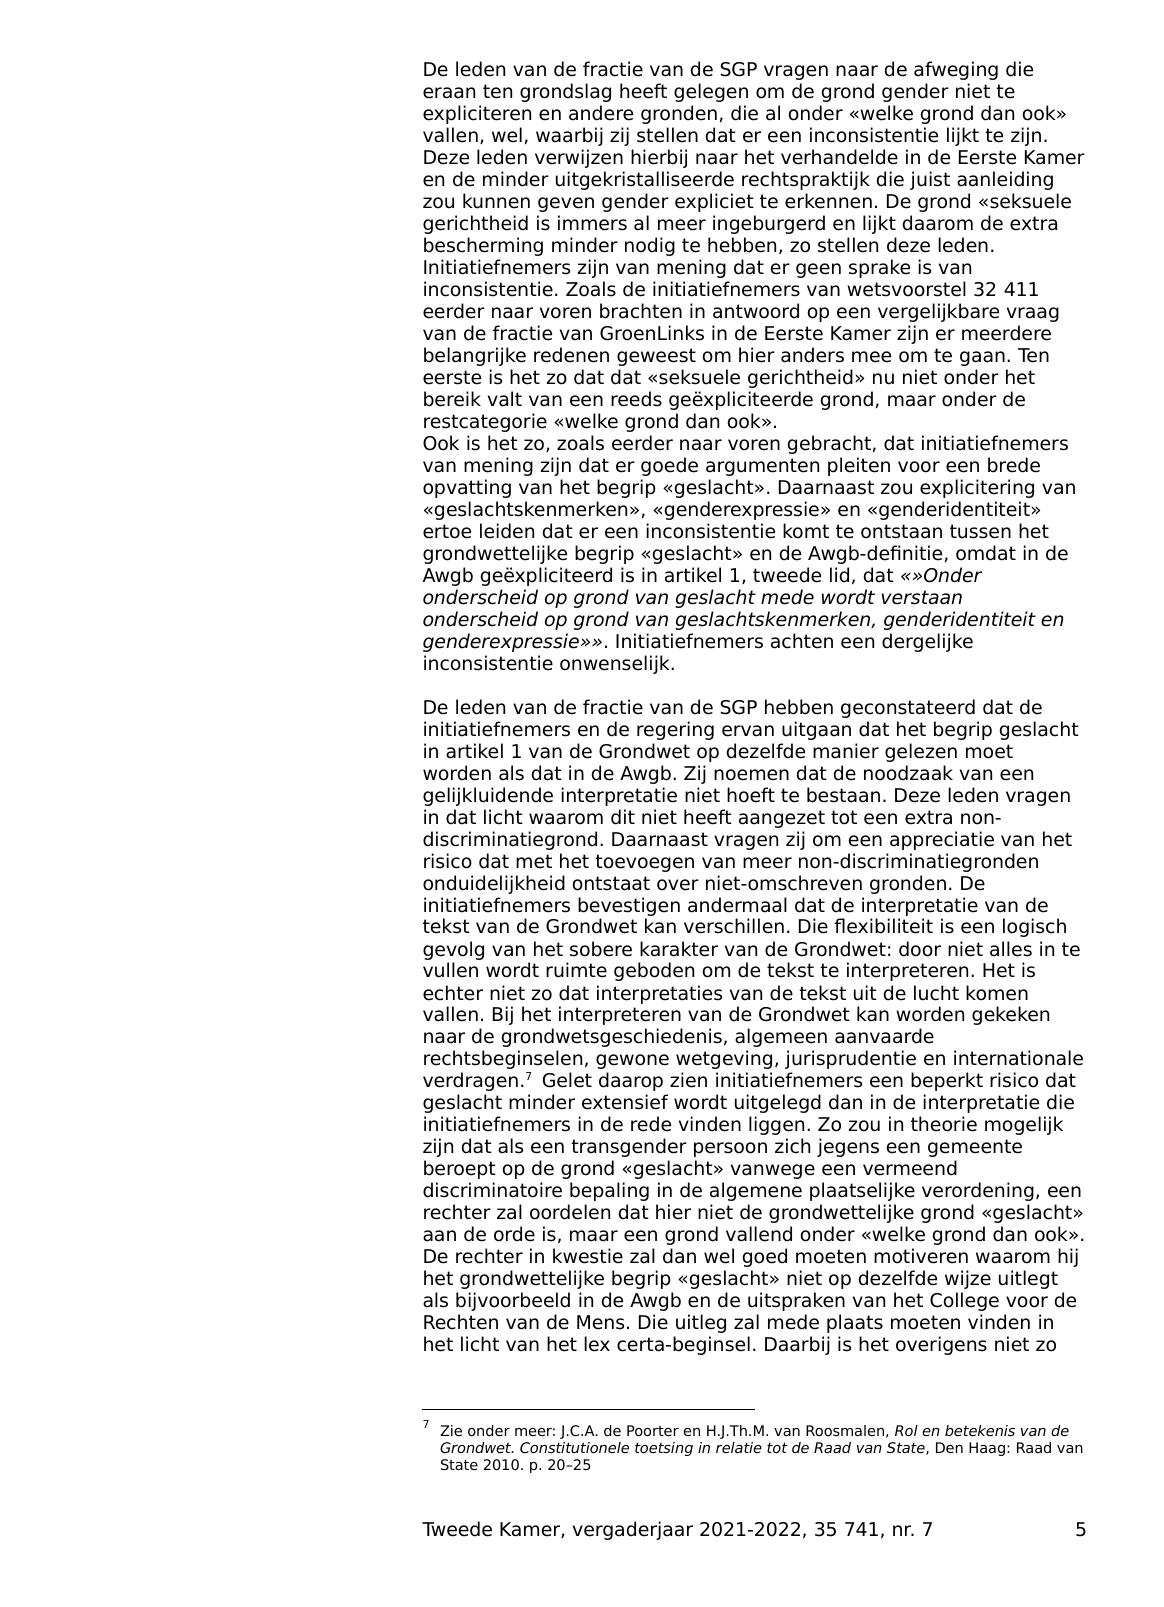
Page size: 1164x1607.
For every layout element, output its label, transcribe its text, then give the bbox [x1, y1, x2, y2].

text De leden van de fractie van de SGP hebben geconstateerd dat de initiatiefnemers en de regering ervan uitgaan dat het begrip geslacht in artikel 1 van de Grondwet op dezelfde manier gelezen moet worden als dat in de Awgb. Zij noemen dat de noodzaak van een gelijkluidende interpretatie niet hoeft te bestaan. Deze leden vragen in dat licht waarom dit niet heeft aangezet tot een extra non-discriminatiegrond. Daarnaast vragen zij om een appreciatie van het risico dat met het toevoegen van meer non-discriminatiegronden onduidelijkheid ontstaat over niet-omschreven gronden. De initiatiefnemers bevestigen andermaal dat de interpretatie van de tekst van de Grondwet kan verschillen. Die flexibiliteit is een logisch gevolg van het sobere karakter van de Grondwet: door niet alles in te vullen wordt ruimte geboden om de tekst te interpreteren. Het is echter niet zo dat interpretaties van de tekst uit de lucht komen vallen. Bij het interpreteren van de Grondwet kan worden gekeken naar de grondwetsgeschiedenis, algemeen aanvaarde rechtsbeginselen, gewone wetgeving, jurisprudentie en internationale verdragen. Gelet daarop zien initiatiefnemers een beperkt risico dat geslacht minder extensief wordt uitgelegd dan in de interpretatie die initiatiefnemers in de rede vinden liggen. Zo zou in theorie mogelijk zijn dat als een transgender persoon zich jegens een gemeente beroept op de grond «geslacht» vanwege een vermeend discriminatoire bepaling in de algemene plaatselijke verordening, een rechter zal oordelen dat hier niet de grondwettelijke grond «geslacht» aan de orde is, maar een grond vallend onder «welke grond dan ook». De rechter in kwestie zal dan wel goed moeten motiveren waarom hij het grondwettelijke begrip «geslacht» niet op dezelfde wijze uitlegt als bijvoorbeeld in de Awgb en de uitspraken van het College voor de Rechten van de Mens. Die uitleg zal mede plaats moeten vinden in het licht van het lex certa-beginsel. Daarbij is het overigens niet zo [422, 697, 1087, 1356]
text Zie onder meer: J.C.A. de Poorter en H.J.Th.M. van Roosmalen, Rol en betekenis van de Grondwet. Constitutionele toetsing in relatie tot de Raad van State, Den Haag: Raad van State 2010. p. 20–25 [422, 1418, 1087, 1474]
text Ook is het zo, zoals eerder naar voren gebracht, dat initiatiefnemers van mening zijn dat er goede argumenten pleiten voor een brede opvatting van het begrip «geslacht». Daarnaast zou explicitering van «geslachtskenmerken», «genderexpressie» en «genderidentiteit» ertoe leiden dat er een inconsistentie komt te ontstaan tussen het grondwettelijke begrip «geslacht» en de Awgb-definitie, omdat in de Awgb geëxpliciteerd is in artikel 1, tweede lid, dat «»Onder onderscheid op grond van geslacht mede wordt verstaan onderscheid op grond van geslachtskenmerken, genderidentiteit en genderexpressie»». Initiatiefnemers achten een dergelijke inconsistentie onwenselijk. [422, 433, 1087, 674]
text Initiatiefnemers zijn van mening dat er geen sprake is van inconsistentie. Zoals de initiatiefnemers van wetsvoorstel 32 411 eerder naar voren brachten in antwoord op een vergelijkbare vraag van de fractie van GroenLinks in de Eerste Kamer zijn er meerdere belangrijke redenen geweest om hier anders mee om te gaan. Ten eerste is het zo dat dat «seksuele gerichtheid» nu niet onder het bereik valt van een reeds geëxpliciteerde grond, maar onder de restcategorie «welke grond dan ook». [422, 257, 1087, 433]
text De leden van de fractie van de SGP vragen naar de afweging die eraan ten grondslag heeft gelegen om de grond gender niet te expliciteren en andere gronden, die al onder «welke grond dan ook» vallen, wel, waarbij zij stellen dat er een inconsistentie lijkt te zijn. Deze leden verwijzen hierbij naar het verhandelde in de Eerste Kamer en de minder uitgekristalliseerde rechtspraktijk die juist aanleiding zou kunnen geven gender expliciet te erkennen. De grond «seksuele gerichtheid is immers al meer ingeburgerd en lijkt daarom de extra bescherming minder nodig te hebben, zo stellen deze leden. [422, 59, 1087, 257]
